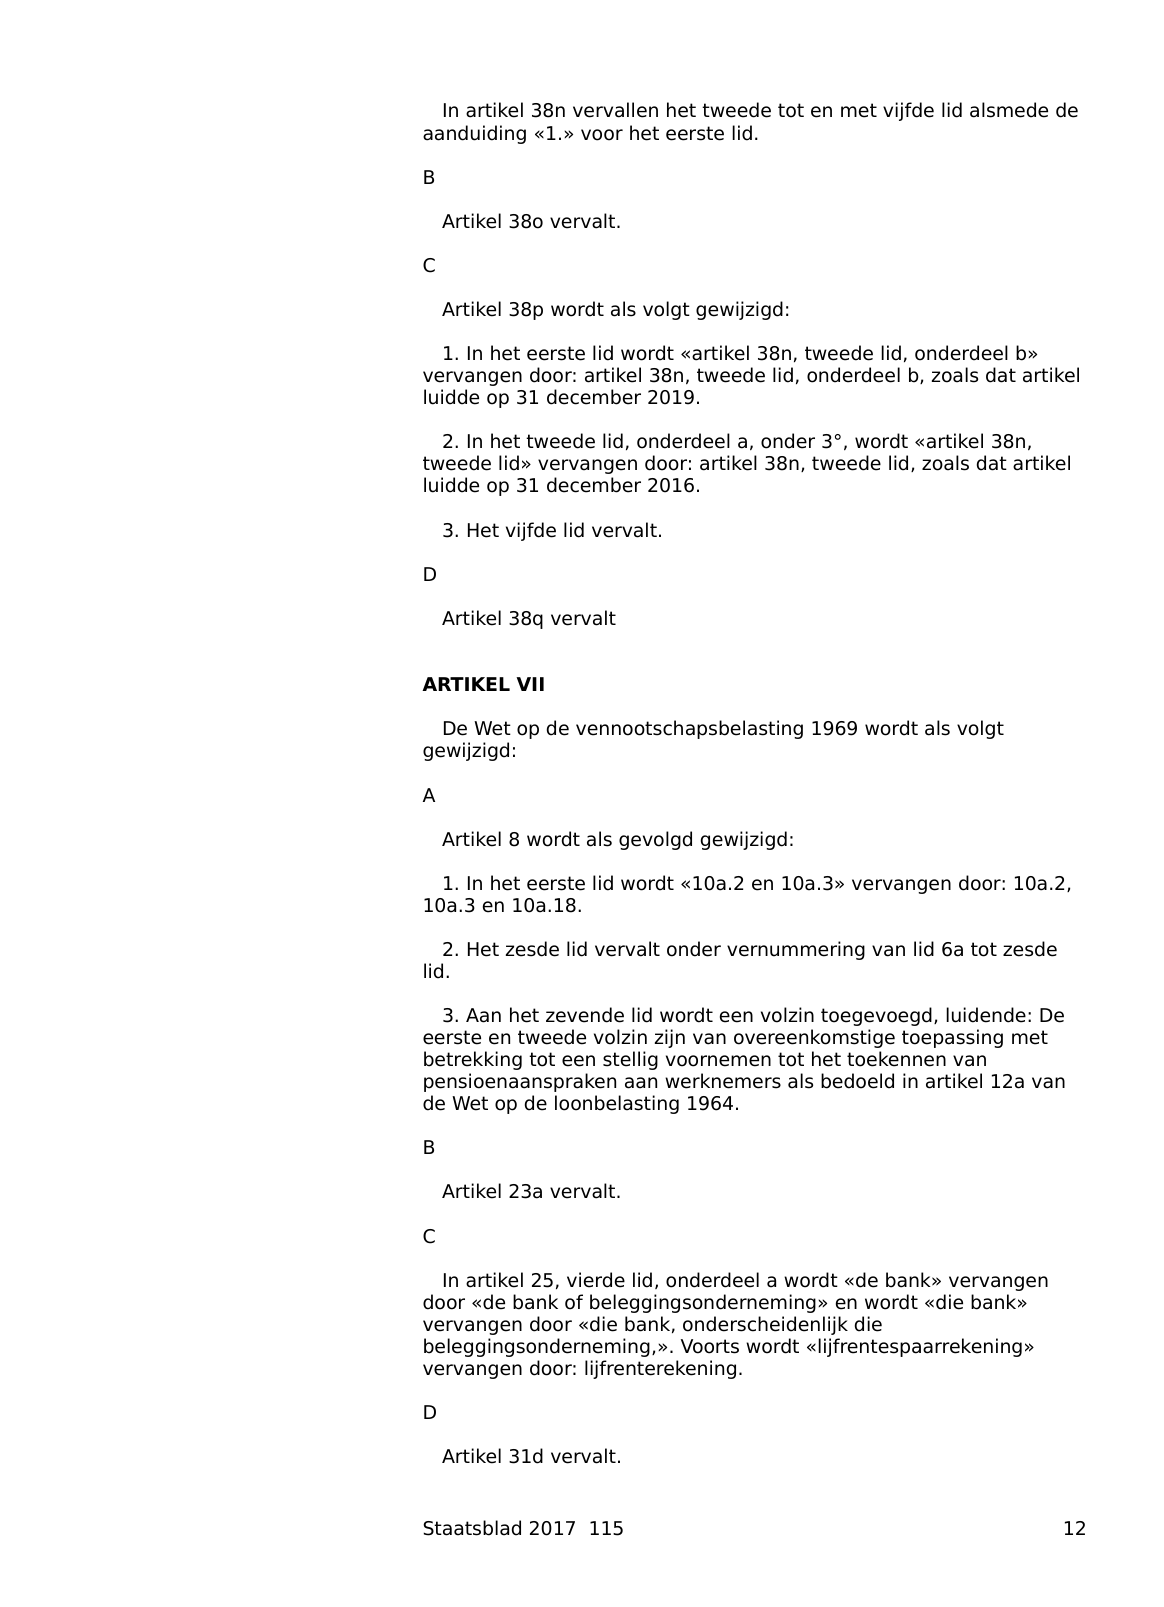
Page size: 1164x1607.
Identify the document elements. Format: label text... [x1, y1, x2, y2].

subtitle ARTIKEL VII [422, 674, 1087, 696]
text Artikel 38p wordt als volgt gewijzigd: [422, 299, 1087, 321]
text Artikel 31d vervalt. [422, 1446, 1087, 1468]
text In artikel 38n vervallen het tweede tot en met vijfde lid alsmede de aanduiding «1.» voor het eerste lid. [422, 100, 1087, 144]
text Artikel 38o vervalt. [422, 211, 1087, 233]
text 2. In het tweede lid, onderdeel a, onder 3°, wordt «artikel 38n, tweede lid» vervangen door: artikel 38n, tweede lid, zoals dat artikel luidde op 31 december 2016. [422, 431, 1087, 497]
text A [422, 784, 1087, 806]
text C [422, 255, 1087, 277]
text B [422, 167, 1087, 188]
text 1. In het eerste lid wordt «artikel 38n, tweede lid, onderdeel b» vervangen door: artikel 38n, tweede lid, onderdeel b, zoals dat artikel luidde op 31 december 2019. [422, 343, 1087, 409]
text D [422, 1402, 1087, 1424]
text De Wet op de vennootschapsbelasting 1969 wordt als volgt gewijzigd: [422, 718, 1087, 762]
text D [422, 564, 1087, 586]
text In artikel 25, vierde lid, onderdeel a wordt «de bank» vervangen door «de bank of beleggingsonderneming» en wordt «die bank» vervangen door «die bank, onderscheidenlijk die beleggingsonderneming,». Voorts wordt «lijfrentespaarrekening» vervangen door: lijfrenterekening. [422, 1270, 1087, 1379]
text 3. Het vijfde lid vervalt. [422, 519, 1087, 541]
text B [422, 1137, 1087, 1159]
text Artikel 38q vervalt [422, 608, 1087, 630]
text Artikel 23a vervalt. [422, 1181, 1087, 1203]
text C [422, 1226, 1087, 1247]
text Artikel 8 wordt als gevolgd gewijzigd: [422, 829, 1087, 851]
text 1. In het eerste lid wordt «10a.2 en 10a.3» vervangen door: 10a.2, 10a.3 en 10a.18. [422, 873, 1087, 917]
text 2. Het zesde lid vervalt onder vernummering van lid 6a tot zesde lid. [422, 939, 1087, 983]
text 3. Aan het zevende lid wordt een volzin toegevoegd, luidende: De eerste en tweede volzin zijn van overeenkomstige toepassing met betrekking tot een stellig voornemen tot het toekennen van pensioenaanspraken aan werknemers als bedoeld in artikel 12a van de Wet op de loonbelasting 1964. [422, 1005, 1087, 1115]
